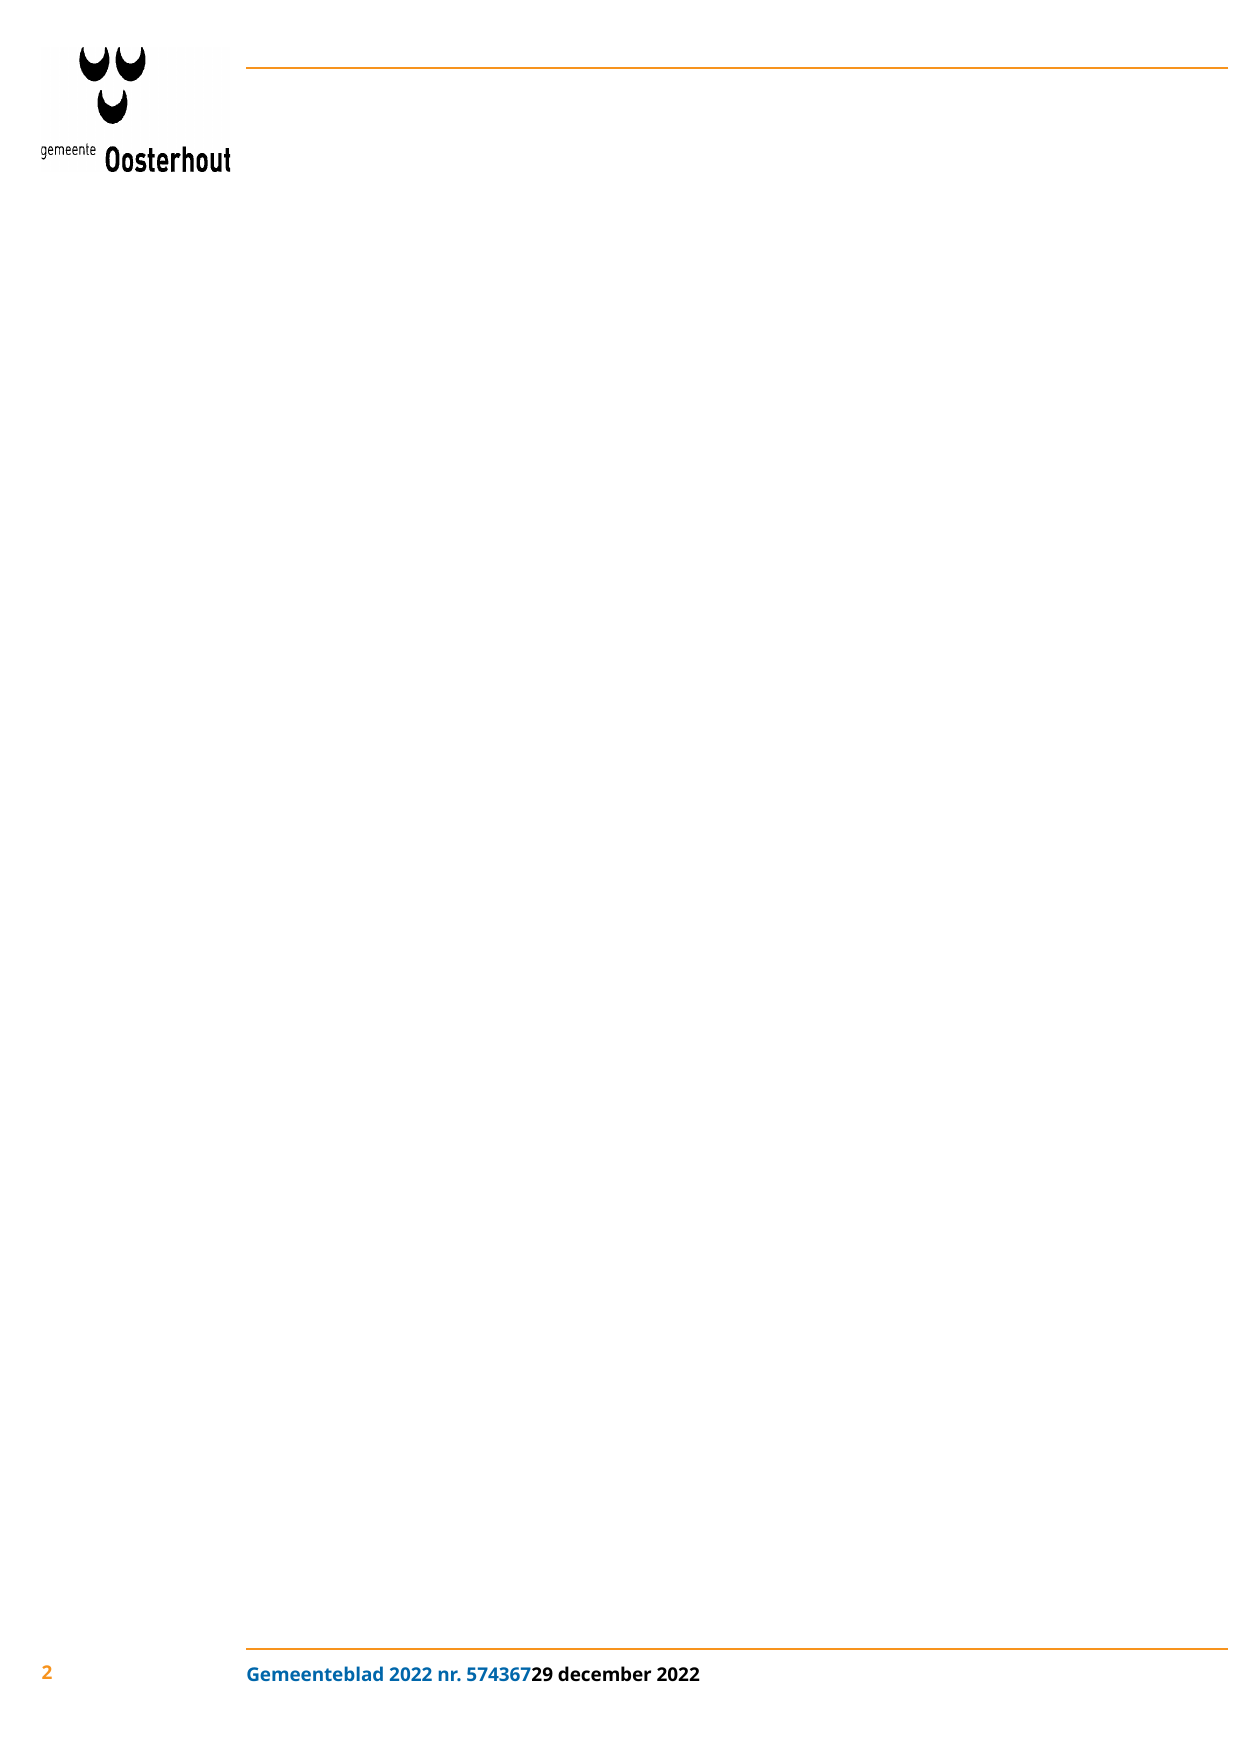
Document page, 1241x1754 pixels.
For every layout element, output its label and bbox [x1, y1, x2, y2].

picture [41, 47, 231, 172]
